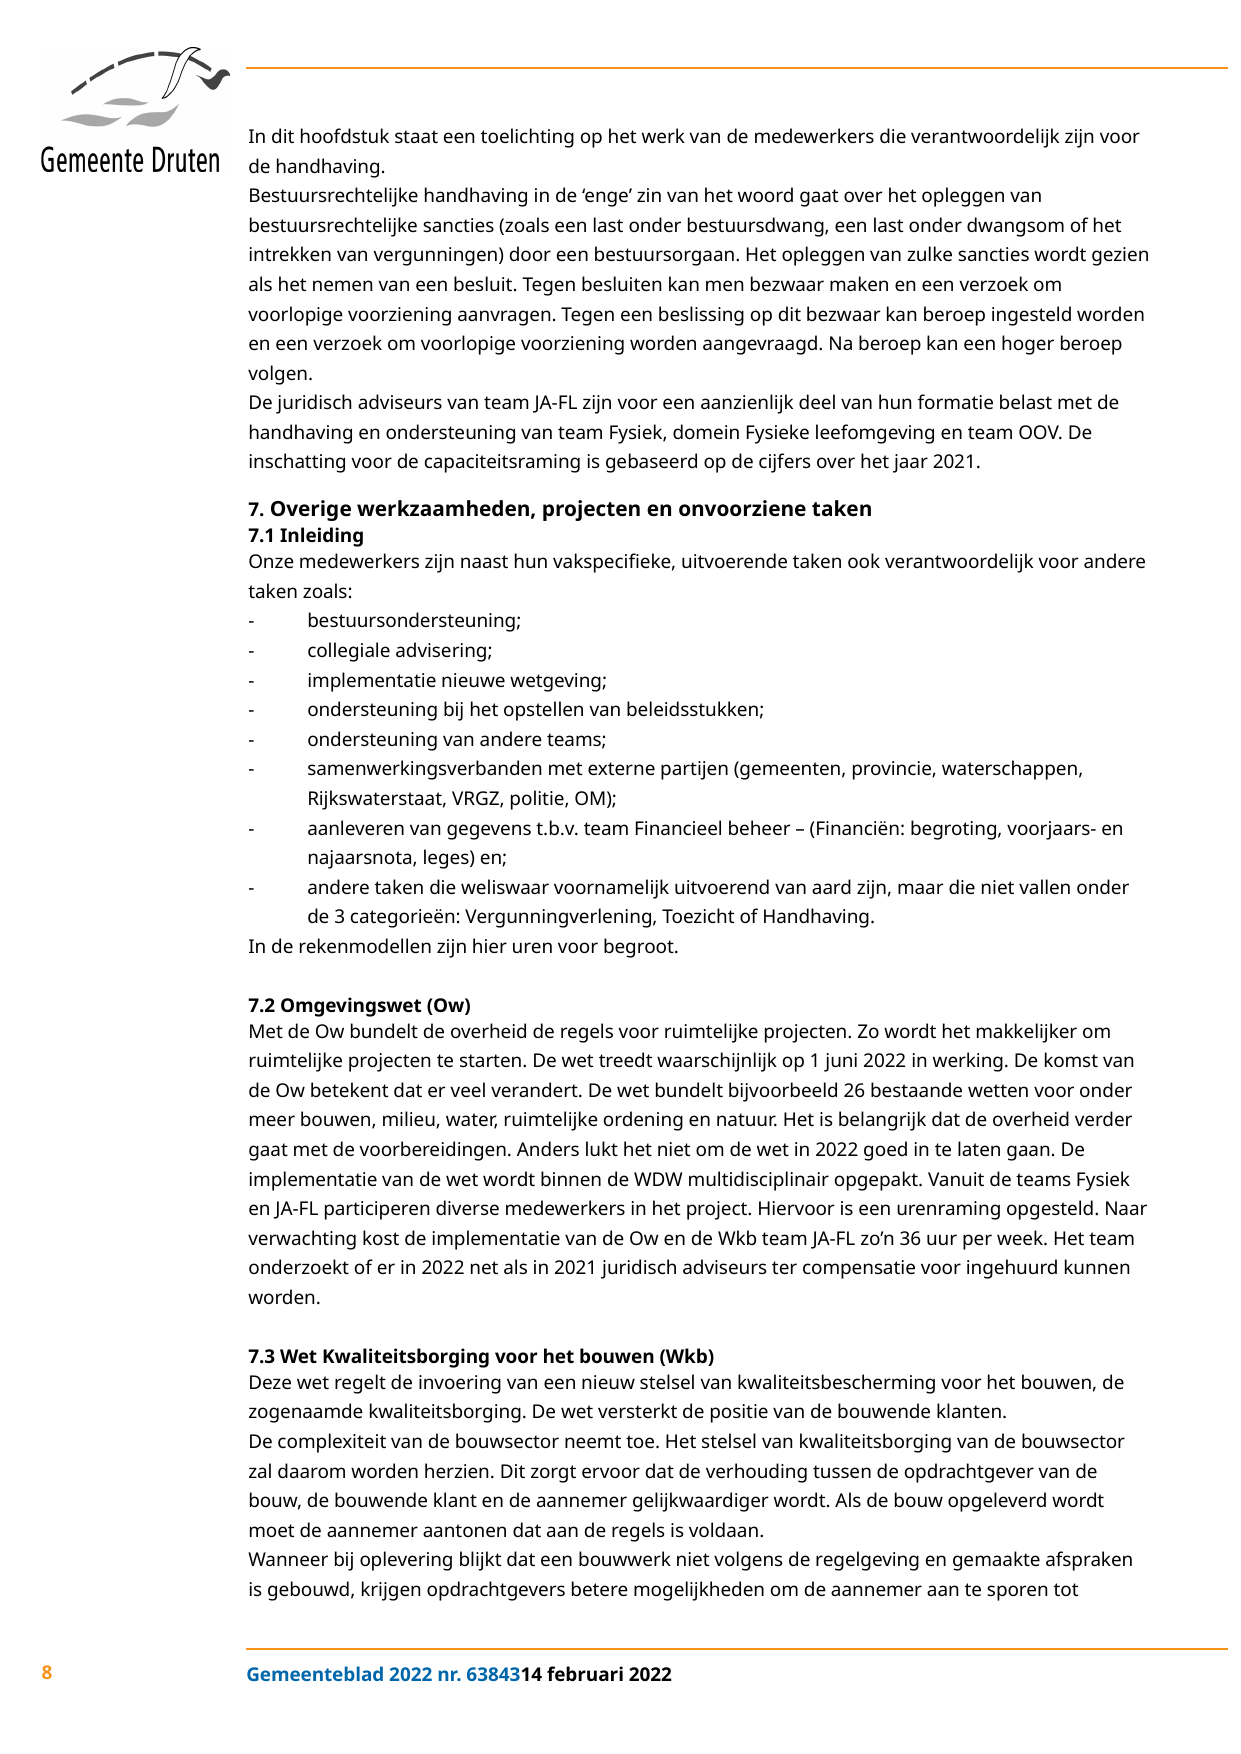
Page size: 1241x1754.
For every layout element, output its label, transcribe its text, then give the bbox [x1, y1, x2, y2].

text In de rekenmodellen zijn hier uren voor begroot. [248, 933, 1152, 959]
text Deze wet regelt de invoering van een nieuw stelsel van kwaliteitsbescherming voor het bouwen, de zogenaamde kwaliteitsborging. De wet versterkt de positie van de bouwende klanten. [248, 1369, 1152, 1424]
list ondersteuning van andere teams; [248, 726, 1152, 752]
text Onze medewerkers zijn naast hun vakspecifieke, uitvoerende taken ook verantwoordelijk voor andere taken zoals: [248, 548, 1152, 604]
list implementatie nieuwe wetgeving; [248, 667, 1152, 692]
list collegiale advisering; [248, 637, 1152, 663]
text De complexiteit van de bouwsector neemt toe. Het stelsel van kwaliteitsborging van de bouwsector zal daarom worden herzien. Dit zorgt ervoor dat de verhouding tussen de opdrachtgever van de bouw, de bouwende klant en de aannemer gelijkwaardiger wordt. Als de bouw opgeleverd wordt moet de aannemer aantonen dat aan de regels is voldaan. [248, 1428, 1152, 1543]
text 7. Overige werkzaamheden, projecten en onvoorziene taken [248, 494, 1152, 523]
text 7.2 Omgevingswet (Ow) [248, 992, 1152, 1018]
list samenwerkingsverbanden met externe partijen (gemeenten, provincie, waterschappen, Rijkswaterstaat, VRGZ, politie, OM); [248, 756, 1152, 811]
text 7.1 Inleiding [248, 523, 1152, 548]
list aanleveren van gegevens t.b.v. team Financieel beheer – (Financiën: begroting, voorjaars- en najaarsnota, leges) en; [248, 815, 1152, 870]
text Wanneer bij oplevering blijkt dat een bouwwerk niet volgens de regelgeving en gemaakte afspraken is gebouwd, krijgen opdrachtgevers betere mogelijkheden om de aannemer aan te sporen tot [248, 1547, 1152, 1602]
text 7.3 Wet Kwaliteitsborging voor het bouwen (Wkb) [248, 1343, 1152, 1369]
text Met de Ow bundelt de overheid de regels voor ruimtelijke projecten. Zo wordt het makkelijker om ruimtelijke projecten te starten. De wet treedt waarschijnlijk op 1 juni 2022 in werking. De komst van de Ow betekent dat er veel verandert. De wet bundelt bijvoorbeeld 26 bestaande wetten voor onder meer bouwen, milieu, water, ruimtelijke ordening en natuur. Het is belangrijk dat de overheid verder gaat met de voorbereidingen. Anders lukt het niet om de wet in 2022 goed in te laten gaan. De implementatie van de wet wordt binnen de WDW multidisciplinair opgepakt. Vanuit de teams Fysiek en JA-FL participeren diverse medewerkers in het project. Hiervoor is een urenraming opgesteld. Naar verwachting kost de implementatie van de Ow en de Wkb team JA-FL zo’n 36 uur per week. Het team onderzoekt of er in 2022 net als in 2021 juridisch adviseurs ter compensatie voor ingehuurd kunnen worden. [248, 1018, 1152, 1310]
list ondersteuning bij het opstellen van beleidsstukken; [248, 696, 1152, 722]
picture [41, 47, 231, 172]
list bestuursondersteuning; [248, 608, 1152, 633]
text Bestuursrechtelijke handhaving in de ‘enge’ zin van het woord gaat over het opleggen van bestuursrechtelijke sancties (zoals een last onder bestuursdwang, een last onder dwangsom of het intrekken van vergunningen) door een bestuursorgaan. Het opleggen van zulke sancties wordt gezien als het nemen van een besluit. Tegen besluiten kan men bezwaar maken en een verzoek om voorlopige voorziening aanvragen. Tegen een beslissing op dit bezwaar kan beroep ingesteld worden en een verzoek om voorlopige voorziening worden aangevraagd. Na beroep kan een hoger beroep volgen. [248, 182, 1152, 386]
text In dit hoofdstuk staat een toelichting op het werk van de medewerkers die verantwoordelijk zijn voor de handhaving. [248, 123, 1152, 178]
text De juridisch adviseurs van team JA-FL zijn voor een aanzienlijk deel van hun formatie belast met de handhaving en ondersteuning van team Fysiek, domein Fysieke leefomgeving en team OOV. De inschatting voor de capaciteitsraming is gebaseerd op de cijfers over het jaar 2021. [248, 389, 1152, 474]
list andere taken die weliswaar voornamelijk uitvoerend van aard zijn, maar die niet vallen onder de 3 categorieën: Vergunningverlening, Toezicht of Handhaving. [248, 874, 1152, 929]
